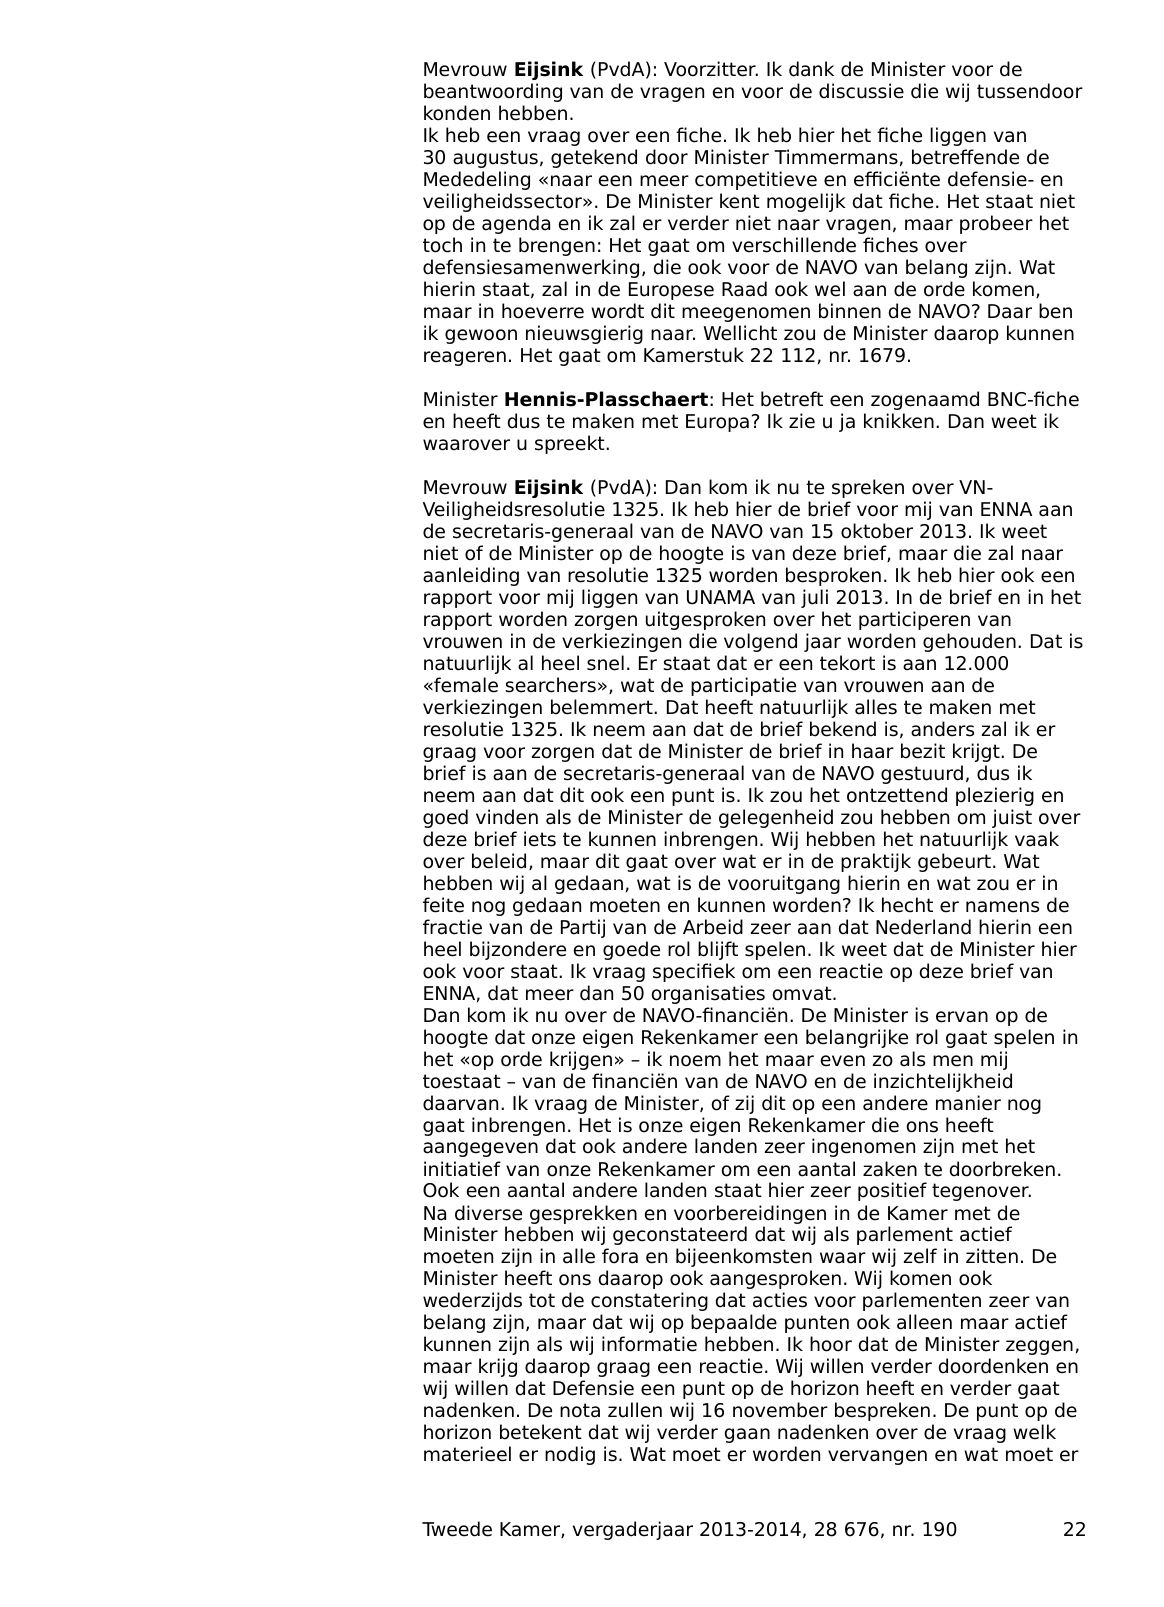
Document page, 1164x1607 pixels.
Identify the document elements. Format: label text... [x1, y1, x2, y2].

text Mevrouw Eijsink (PvdA): Voorzitter. Ik dank de Minister voor de beantwoording van de vragen en voor de discussie die wij tussendoor konden hebben. [422, 59, 1087, 125]
text Minister Hennis-Plasschaert: Het betreft een zogenaamd BNC-fiche en heeft dus te maken met Europa? Ik zie u ja knikken. Dan weet ik waarover u spreekt. [422, 389, 1087, 455]
text Ik heb een vraag over een fiche. Ik heb hier het fiche liggen van 30 augustus, getekend door Minister Timmermans, betreffende de Mededeling «naar een meer competitieve en efficiënte defensie- en veiligheidssector». De Minister kent mogelijk dat fiche. Het staat niet op de agenda en ik zal er verder niet naar vragen, maar probeer het toch in te brengen: Het gaat om verschillende fiches over defensiesamenwerking, die ook voor de NAVO van belang zijn. Wat hierin staat, zal in de Europese Raad ook wel aan de orde komen, maar in hoeverre wordt dit meegenomen binnen de NAVO? Daar ben ik gewoon nieuwsgierig naar. Wellicht zou de Minister daarop kunnen reageren. Het gaat om Kamerstuk 22 112, nr. 1679. [422, 125, 1087, 367]
text Na diverse gesprekken en voorbereidingen in de Kamer met de Minister hebben wij geconstateerd dat wij als parlement actief moeten zijn in alle fora en bijeenkomsten waar wij zelf in zitten. De Minister heeft ons daarop ook aangesproken. Wij komen ook wederzijds tot de constatering dat acties voor parlementen zeer van belang zijn, maar dat wij op bepaalde punten ook alleen maar actief kunnen zijn als wij informatie hebben. Ik hoor dat de Minister zeggen, maar krijg daarop graag een reactie. Wij willen verder doordenken en wij willen dat Defensie een punt op de horizon heeft en verder gaat nadenken. De nota zullen wij 16 november bespreken. De punt op de horizon betekent dat wij verder gaan nadenken over de vraag welk materieel er nodig is. Wat moet er worden vervangen en wat moet er [422, 1202, 1087, 1466]
text Dan kom ik nu over de NAVO-financiën. De Minister is ervan op de hoogte dat onze eigen Rekenkamer een belangrijke rol gaat spelen in het «op orde krijgen» – ik noem het maar even zo als men mij toestaat – van de financiën van de NAVO en de inzichtelijkheid daarvan. Ik vraag de Minister, of zij dit op een andere manier nog gaat inbrengen. Het is onze eigen Rekenkamer die ons heeft aangegeven dat ook andere landen zeer ingenomen zijn met het initiatief van onze Rekenkamer om een aantal zaken te doorbreken. Ook een aantal andere landen staat hier zeer positief tegenover. [422, 1004, 1087, 1202]
text Mevrouw Eijsink (PvdA): Dan kom ik nu te spreken over VN-Veiligheidsresolutie 1325. Ik heb hier de brief voor mij van ENNA aan de secretaris-generaal van de NAVO van 15 oktober 2013. Ik weet niet of de Minister op de hoogte is van deze brief, maar die zal naar aanleiding van resolutie 1325 worden besproken. Ik heb hier ook een rapport voor mij liggen van UNAMA van juli 2013. In de brief en in het rapport worden zorgen uitgesproken over het participeren van vrouwen in de verkiezingen die volgend jaar worden gehouden. Dat is natuurlijk al heel snel. Er staat dat er een tekort is aan 12.000 «female searchers», wat de participatie van vrouwen aan de verkiezingen belemmert. Dat heeft natuurlijk alles te maken met resolutie 1325. Ik neem aan dat de brief bekend is, anders zal ik er graag voor zorgen dat de Minister de brief in haar bezit krijgt. De brief is aan de secretaris-generaal van de NAVO gestuurd, dus ik neem aan dat dit ook een punt is. Ik zou het ontzettend plezierig en goed vinden als de Minister de gelegenheid zou hebben om juist over deze brief iets te kunnen inbrengen. Wij hebben het natuurlijk vaak over beleid, maar dit gaat over wat er in de praktijk gebeurt. Wat hebben wij al gedaan, wat is de vooruitgang hierin en wat zou er in feite nog gedaan moeten en kunnen worden? Ik hecht er namens de fractie van de Partij van de Arbeid zeer aan dat Nederland hierin een heel bijzondere en goede rol blijft spelen. Ik weet dat de Minister hier ook voor staat. Ik vraag specifiek om een reactie op deze brief van ENNA, dat meer dan 50 organisaties omvat. [422, 477, 1087, 1004]
